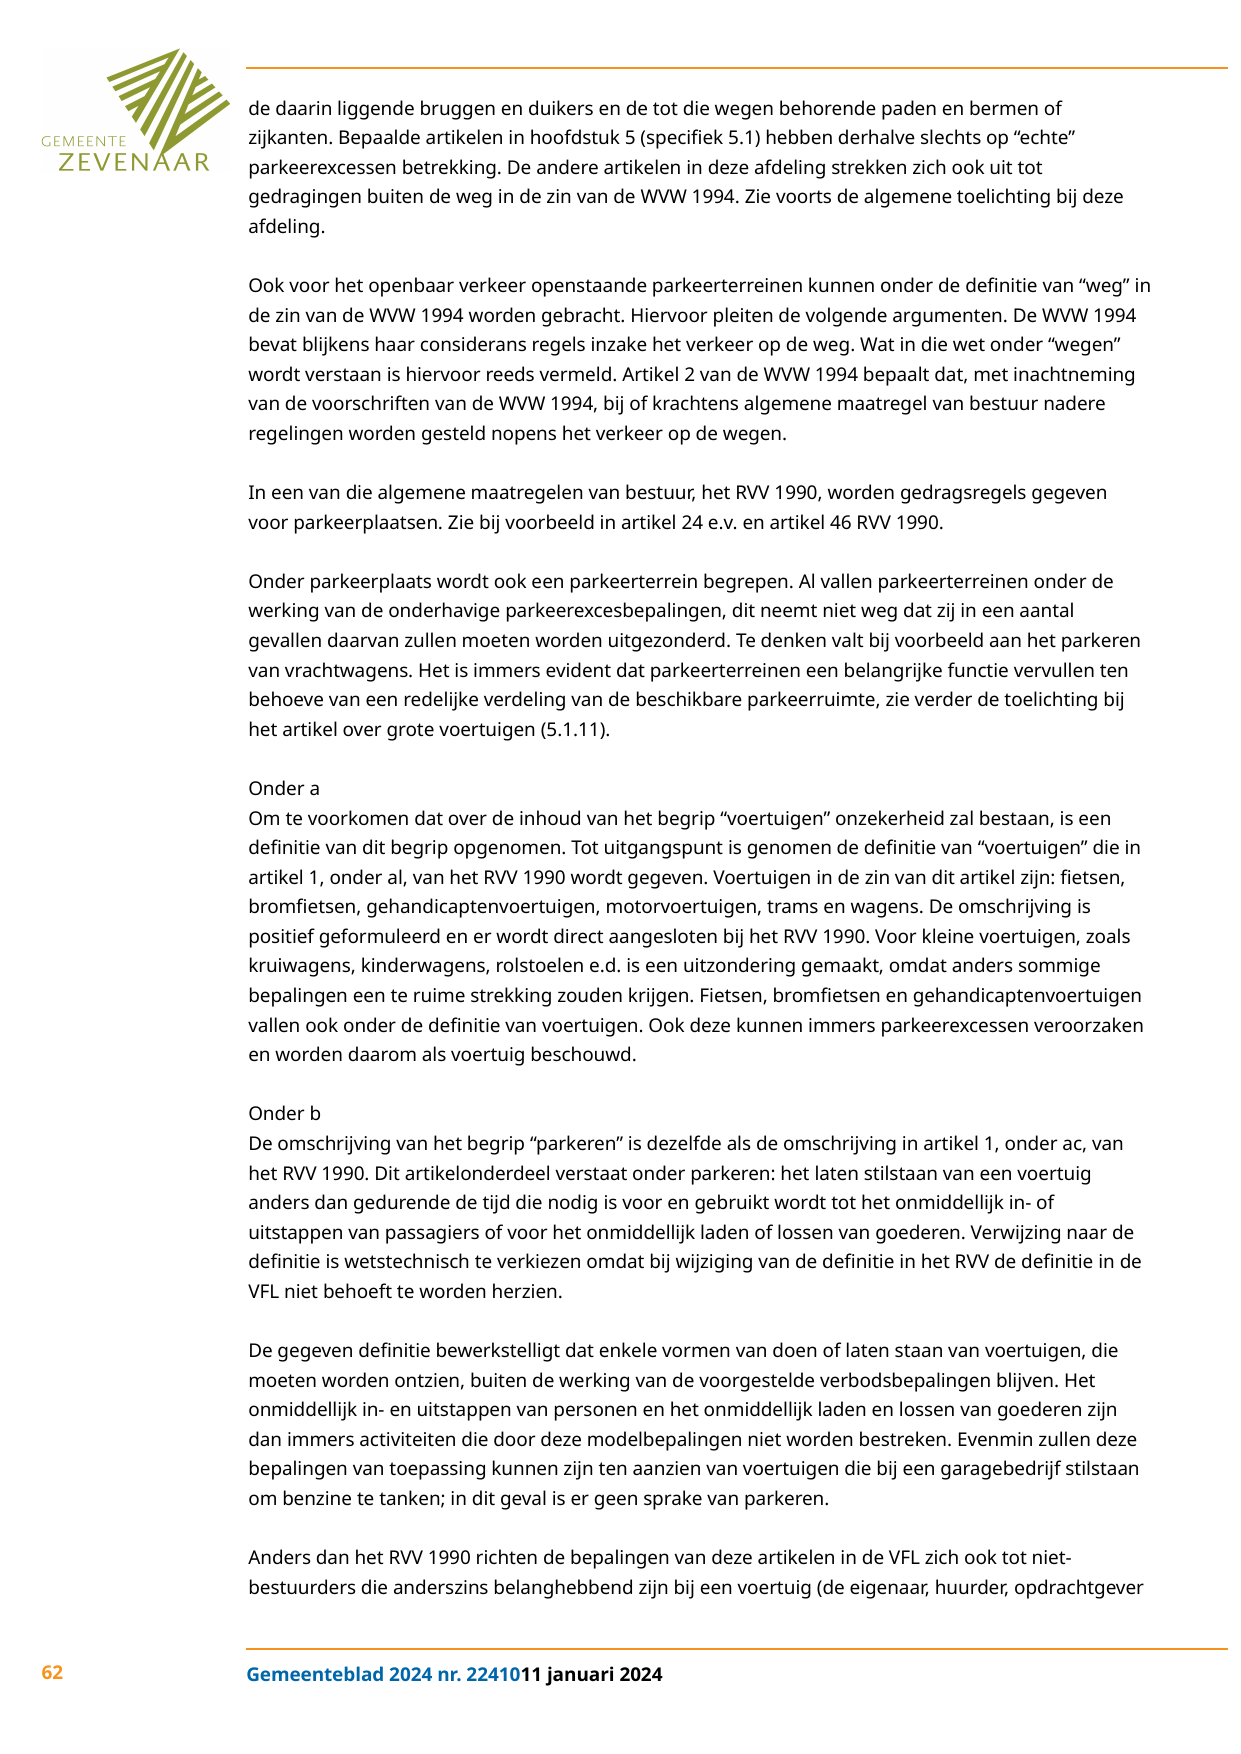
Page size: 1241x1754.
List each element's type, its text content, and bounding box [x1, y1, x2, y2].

text Onder parkeerplaats wordt ook een parkeerterrein begrepen. Al vallen parkeerterreinen onder de werking van de onderhavige parkeerexcesbepalingen, dit neemt niet weg dat zij in een aantal gevallen daarvan zullen moeten worden uitgezonderd. Te denken valt bij voorbeeld aan het parkeren van vrachtwagens. Het is immers evident dat parkeerterreinen een belangrijke functie vervullen ten behoeve van een redelijke verdeling van de beschikbare parkeerruimte, zie verder de toelichting bij het artikel over grote voertuigen (5.1.11). [248, 568, 1152, 742]
picture [41, 47, 231, 172]
text de daarin liggende bruggen en duikers en de tot die wegen behorende paden en bermen of zijkanten. Bepaalde artikelen in hoofdstuk 5 (specifiek 5.1) hebben derhalve slechts op “echte” parkeerexcessen betrekking. De andere artikelen in deze afdeling strekken zich ook uit tot gedragingen buiten de weg in de zin van de WVW 1994. Zie voorts de algemene toelichting bij deze afdeling. [248, 95, 1152, 239]
text Ook voor het openbaar verkeer openstaande parkeerterreinen kunnen onder de definitie van “weg” in de zin van de WVW 1994 worden gebracht. Hiervoor pleiten de volgende argumenten. De WVW 1994 bevat blijkens haar considerans regels inzake het verkeer op de weg. Wat in die wet onder “wegen” wordt verstaan is hiervoor reeds vermeld. Artikel 2 van de WVW 1994 bepaalt dat, met inachtneming van de voorschriften van de WVW 1994, bij of krachtens algemene maatregel van bestuur nadere regelingen worden gesteld nopens het verkeer op de wegen. [248, 272, 1152, 446]
text Om te voorkomen dat over de inhoud van het begrip “voertuigen” onzekerheid zal bestaan, is een definitie van dit begrip opgenomen. Tot uitgangspunt is genomen de definitie van “voertuigen” die in artikel 1, onder al, van het RVV 1990 wordt gegeven. Voertuigen in de zin van dit artikel zijn: fietsen, bromfietsen, gehandicaptenvoertuigen, motorvoertuigen, trams en wagens. De omschrijving is positief geformuleerd en er wordt direct aangesloten bij het RVV 1990. Voor kleine voertuigen, zoals kruiwagens, kinderwagens, rolstoelen e.d. is een uitzondering gemaakt, omdat anders sommige bepalingen een te ruime strekking zouden krijgen. Fietsen, bromfietsen en gehandicaptenvoertuigen vallen ook onder de definitie van voertuigen. Ook deze kunnen immers parkeerexcessen veroorzaken en worden daarom als voertuig beschouwd. [248, 805, 1152, 1067]
text Onder b [248, 1101, 1152, 1126]
text Anders dan het RVV 1990 richten de bepalingen van deze artikelen in de VFL zich ook tot niet-bestuurders die anderszins belanghebbend zijn bij een voertuig (de eigenaar, huurder, opdrachtgever [248, 1544, 1152, 1600]
text De omschrijving van het begrip “parkeren” is dezelfde als de omschrijving in artikel 1, onder ac, van het RVV 1990. Dit artikelonderdeel verstaat onder parkeren: het laten stilstaan van een voertuig anders dan gedurende de tijd die nodig is voor en gebruikt wordt tot het onmiddellijk in- of uitstappen van passagiers of voor het onmiddellijk laden of lossen van goederen. Verwijzing naar de definitie is wetstechnisch te verkiezen omdat bij wijziging van de definitie in het RVV de definitie in de VFL niet behoeft te worden herzien. [248, 1130, 1152, 1304]
text Onder a [248, 775, 1152, 801]
text De gegeven definitie bewerkstelligt dat enkele vormen van doen of laten staan van voertuigen, die moeten worden ontzien, buiten de werking van de voorgestelde verbodsbepalingen blijven. Het onmiddellijk in- en uitstappen van personen en het onmiddellijk laden en lossen van goederen zijn dan immers activiteiten die door deze modelbepalingen niet worden bestreken. Evenmin zullen deze bepalingen van toepassing kunnen zijn ten aanzien van voertuigen die bij een garagebedrijf stilstaan om benzine te tanken; in dit geval is er geen sprake van parkeren. [248, 1337, 1152, 1511]
text In een van die algemene maatregelen van bestuur, het RVV 1990, worden gedragsregels gegeven voor parkeerplaatsen. Zie bij voorbeeld in artikel 24 e.v. en artikel 46 RVV 1990. [248, 479, 1152, 535]
